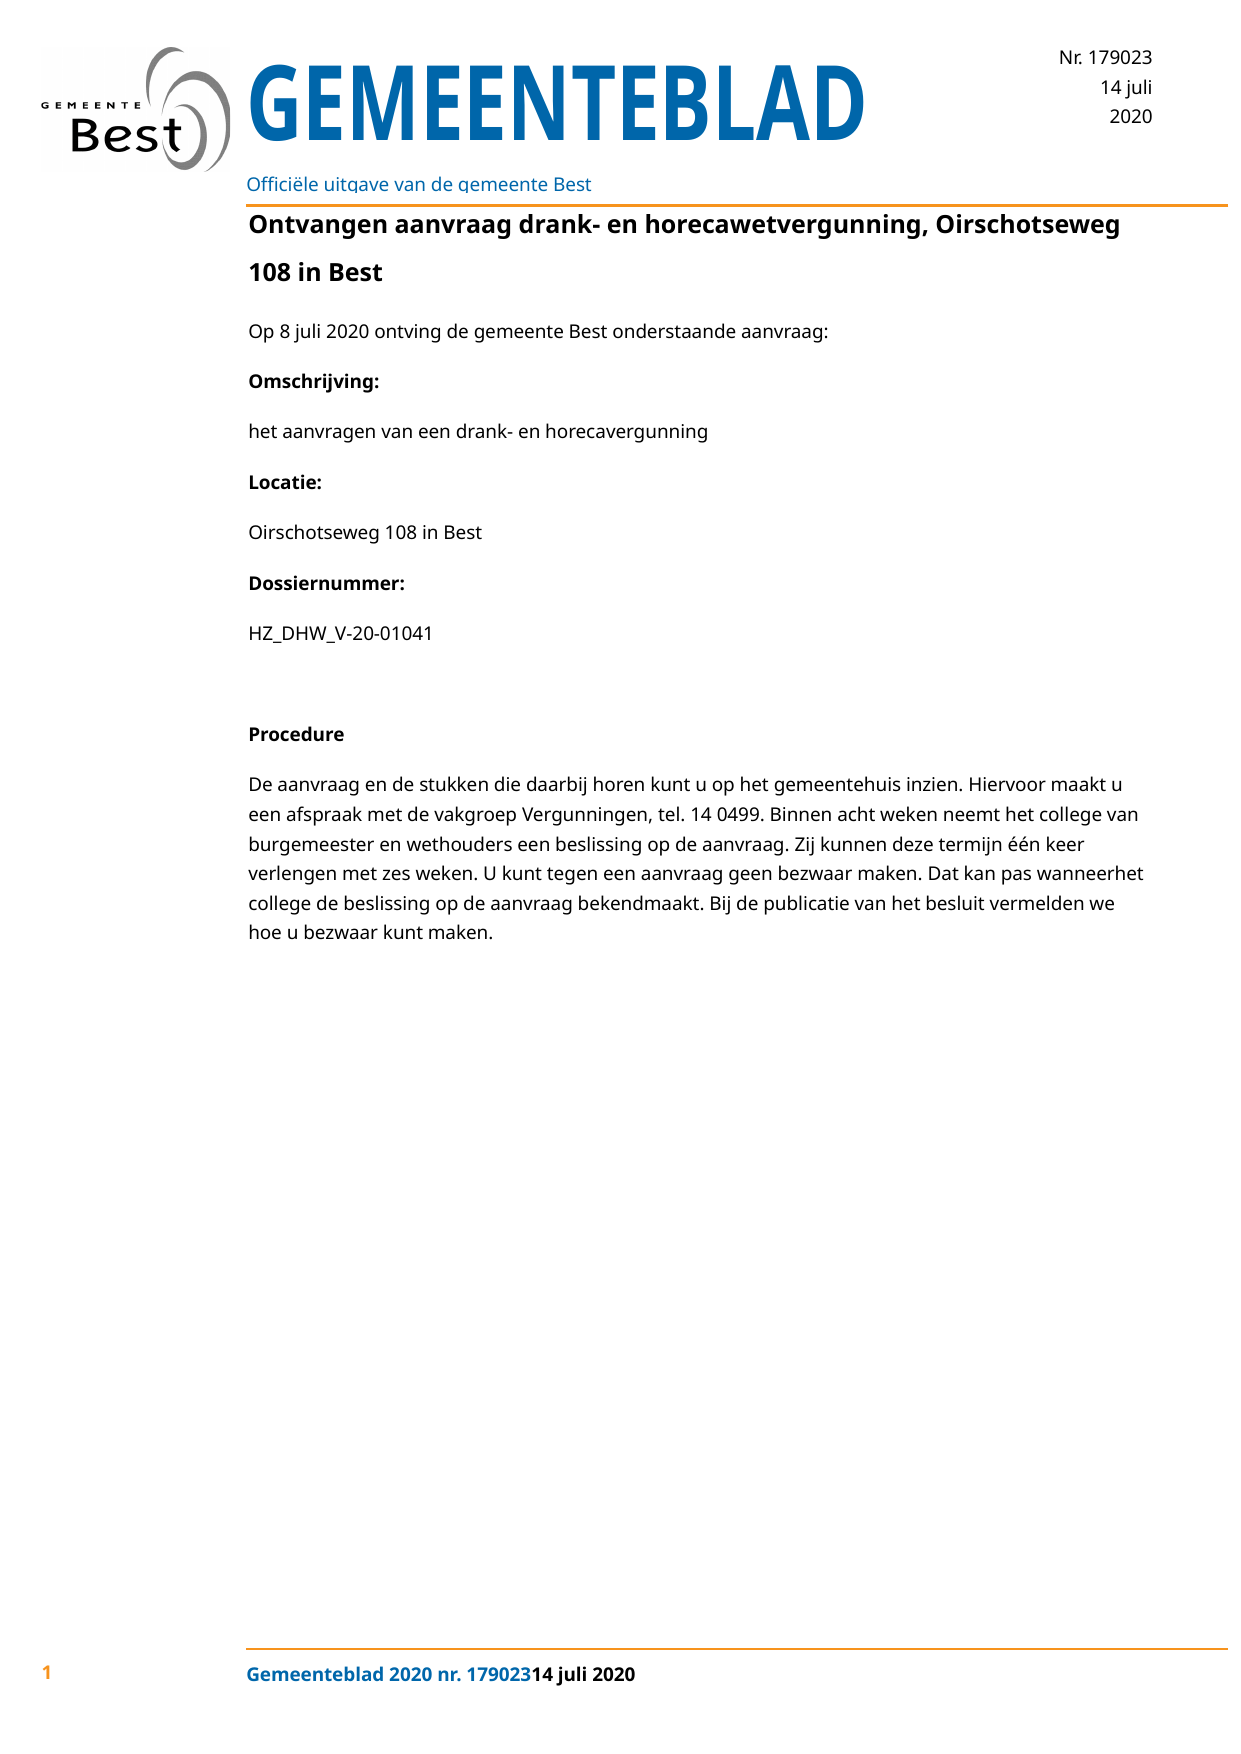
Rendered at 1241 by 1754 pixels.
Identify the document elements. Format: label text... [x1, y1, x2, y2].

text Locatie: [248, 469, 1152, 495]
picture [41, 47, 231, 172]
text HZ_DHW_V-20-01041 [248, 620, 1152, 646]
text Dossiernummer: [248, 570, 1152, 596]
text De aanvraag en de stukken die daarbij horen kunt u op het gemeentehuis inzien. Hiervoor maakt u een afspraak met de vakgroep Vergunningen, tel. 14 0499. Binnen acht weken neemt het college van burgemeester en wethouders een beslissing op de aanvraag. Zij kunnen deze termijn één keer verlengen met zes weken. U kunt tegen een aanvraag geen bezwaar maken. Dat kan pas wanneerhet college de beslissing op de aanvraag bekendmaakt. Bij de publicatie van het besluit vermelden we hoe u bezwaar kunt maken. [248, 772, 1152, 945]
text Ontvangen aanvraag drank- en horecawetvergunning, Oirschotseweg 108 in Best [248, 207, 1152, 288]
text Oirschotseweg 108 in Best [248, 519, 1152, 545]
text het aanvragen van een drank- en horecavergunning [248, 419, 1152, 444]
text Omschrijving: [248, 368, 1152, 394]
text Procedure [248, 721, 1152, 747]
text Op 8 juli 2020 ontving de gemeente Best onderstaande aanvraag: [248, 318, 1152, 344]
